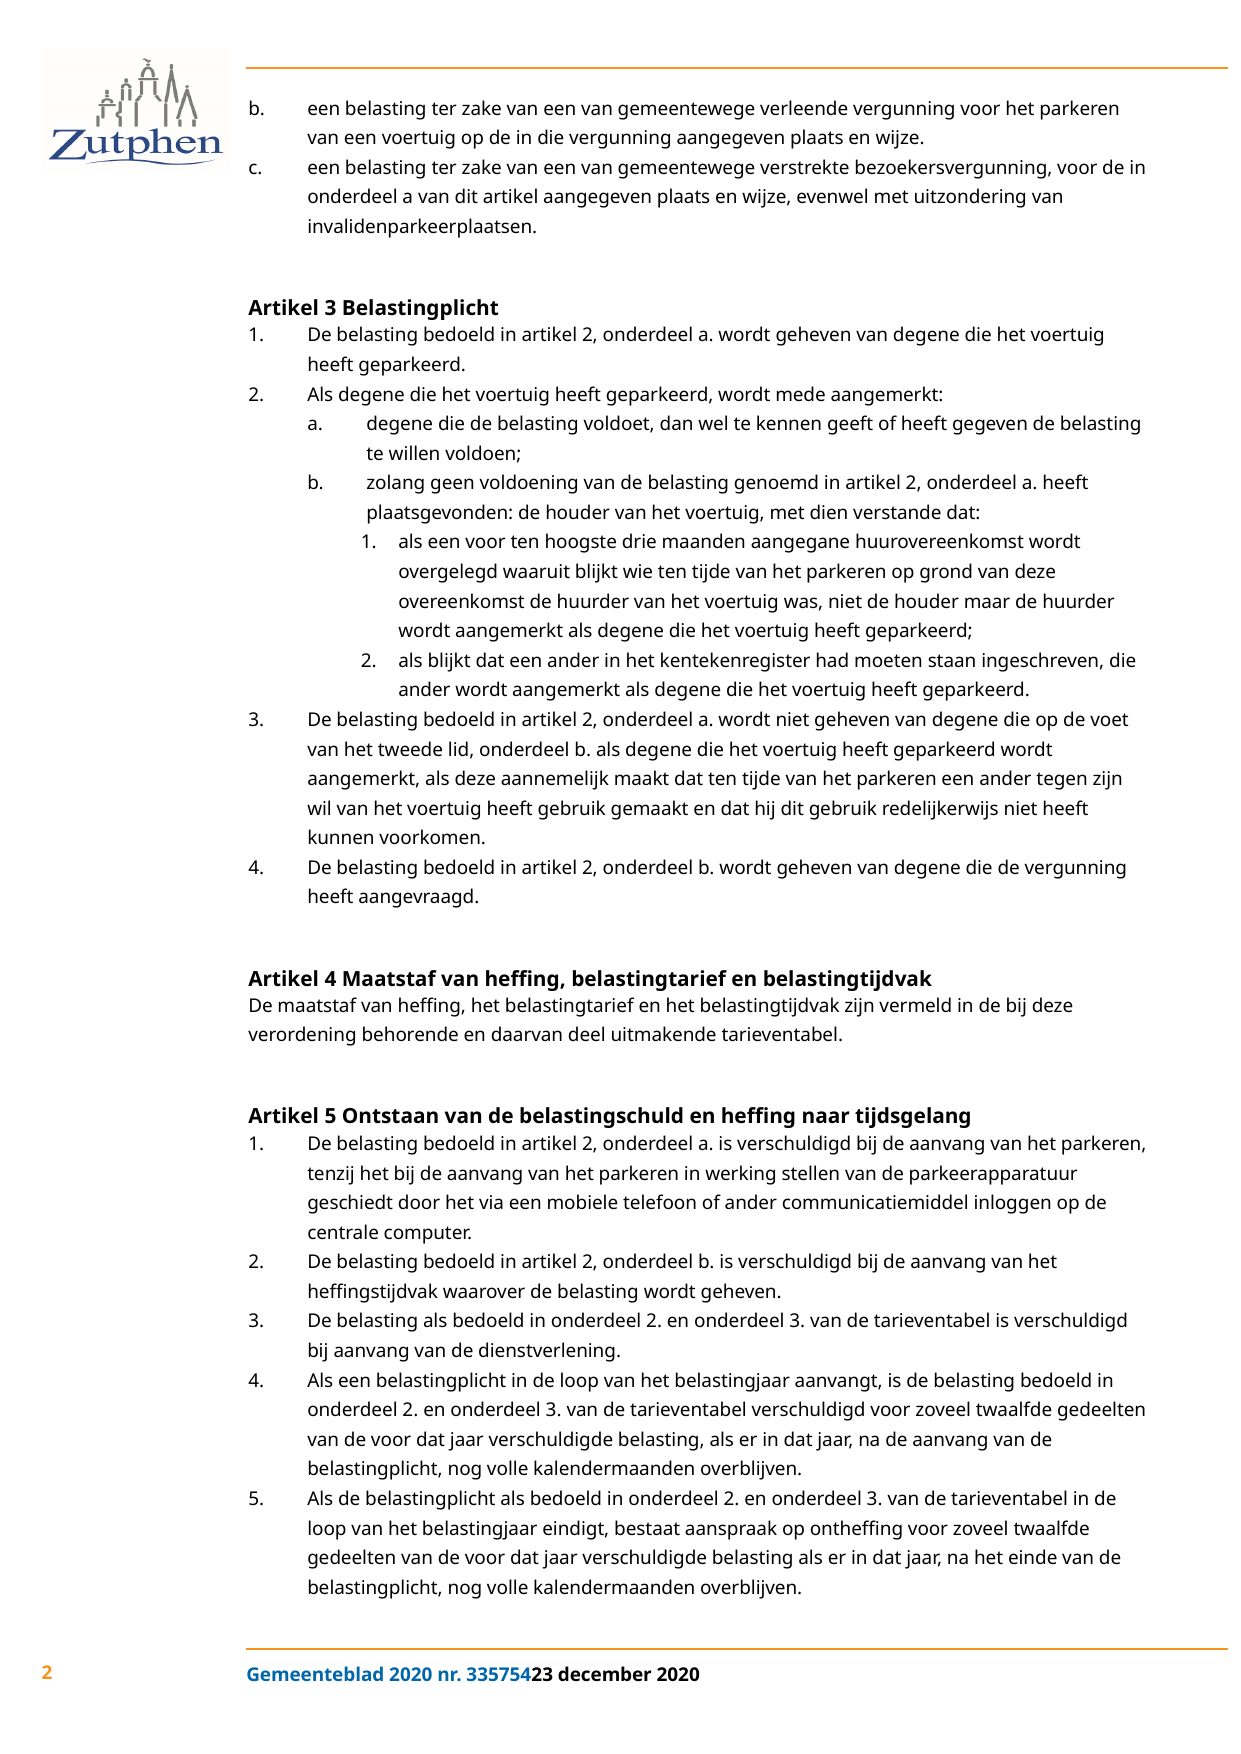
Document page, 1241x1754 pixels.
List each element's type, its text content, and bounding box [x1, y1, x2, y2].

list zolang geen voldoening van de belasting genoemd in artikel 2, onderdeel a. heeft plaatsgevonden: de houder van het voertuig, met dien verstande dat: [307, 469, 1152, 525]
list degene die de belasting voldoet, dan wel te kennen geeft of heeft gegeven de belasting te willen voldoen; [307, 410, 1152, 466]
list De belasting bedoeld in artikel 2, onderdeel b. is verschuldigd bij de aanvang van het heffingstijdvak waarover de belasting wordt geheven. [248, 1248, 1152, 1304]
text Artikel 5 Ontstaan van de belastingschuld en heffing naar tijdsgelang [248, 1102, 1152, 1130]
list De belasting bedoeld in artikel 2, onderdeel b. wordt geheven van degene die de vergunning heeft aangevraagd. [248, 854, 1152, 909]
list De belasting bedoeld in artikel 2, onderdeel a. wordt niet geheven van degene die op de voet van het tweede lid, onderdeel b. als degene die het voertuig heeft geparkeerd wordt aangemerkt, als deze aannemelijk maakt dat ten tijde van het parkeren een ander tegen zijn wil van het voertuig heeft gebruik gemaakt en dat hij dit gebruik redelijkerwijs niet heeft kunnen voorkomen. [248, 706, 1152, 850]
list De belasting bedoeld in artikel 2, onderdeel a. wordt geheven van degene die het voertuig heeft geparkeerd. [248, 322, 1152, 377]
list een belasting ter zake van een van gemeentewege verstrekte bezoekersvergunning, voor de in onderdeel a van dit artikel aangegeven plaats en wijze, evenwel met uitzondering van invalidenparkeerplaatsen. [248, 154, 1152, 239]
text Artikel 4 Maatstaf van heffing, belastingtarief en belastingtijdvak [248, 964, 1152, 992]
list als blijkt dat een ander in het kentekenregister had moeten staan ingeschreven, die ander wordt aangemerkt als degene die het voertuig heeft geparkeerd. [361, 647, 1152, 702]
picture [41, 47, 231, 172]
list een belasting ter zake van een van gemeentewege verleende vergunning voor het parkeren van een voertuig op de in die vergunning aangegeven plaats en wijze. [248, 95, 1152, 150]
text Artikel 3 Belastingplicht [248, 293, 1152, 322]
list De belasting bedoeld in artikel 2, onderdeel a. is verschuldigd bij de aanvang van het parkeren, tenzij het bij de aanvang van het parkeren in werking stellen van de parkeerapparatuur geschiedt door het via een mobiele telefoon of ander communicatiemiddel inloggen op de centrale computer. [248, 1130, 1152, 1244]
list als een voor ten hoogste drie maanden aangegane huurovereenkomst wordt overgelegd waaruit blijkt wie ten tijde van het parkeren op grond van deze overeenkomst de huurder van het voertuig was, niet de houder maar de huurder wordt aangemerkt als degene die het voertuig heeft geparkeerd; [361, 529, 1152, 643]
text De maatstaf van heffing, het belastingtarief en het belastingtijdvak zijn vermeld in de bij deze verordening behorende en daarvan deel uitmakende tarieventabel. [248, 992, 1152, 1047]
list Als de belastingplicht als bedoeld in onderdeel 2. en onderdeel 3. van de tarieventabel in de loop van het belastingjaar eindigt, bestaat aanspraak op ontheffing voor zoveel twaalfde gedeelten van de voor dat jaar verschuldigde belasting als er in dat jaar, na het einde van de belastingplicht, nog volle kalendermaanden overblijven. [248, 1485, 1152, 1599]
list Als een belastingplicht in de loop van het belastingjaar aanvangt, is de belasting bedoeld in onderdeel 2. en onderdeel 3. van de tarieventabel verschuldigd voor zoveel twaalfde gedeelten van de voor dat jaar verschuldigde belasting, als er in dat jaar, na de aanvang van de belastingplicht, nog volle kalendermaanden overblijven. [248, 1367, 1152, 1481]
list Als degene die het voertuig heeft geparkeerd, wordt mede aangemerkt: [248, 381, 1152, 406]
list De belasting als bedoeld in onderdeel 2. en onderdeel 3. van de tarieventabel is verschuldigd bij aanvang van de dienstverlening. [248, 1308, 1152, 1363]
